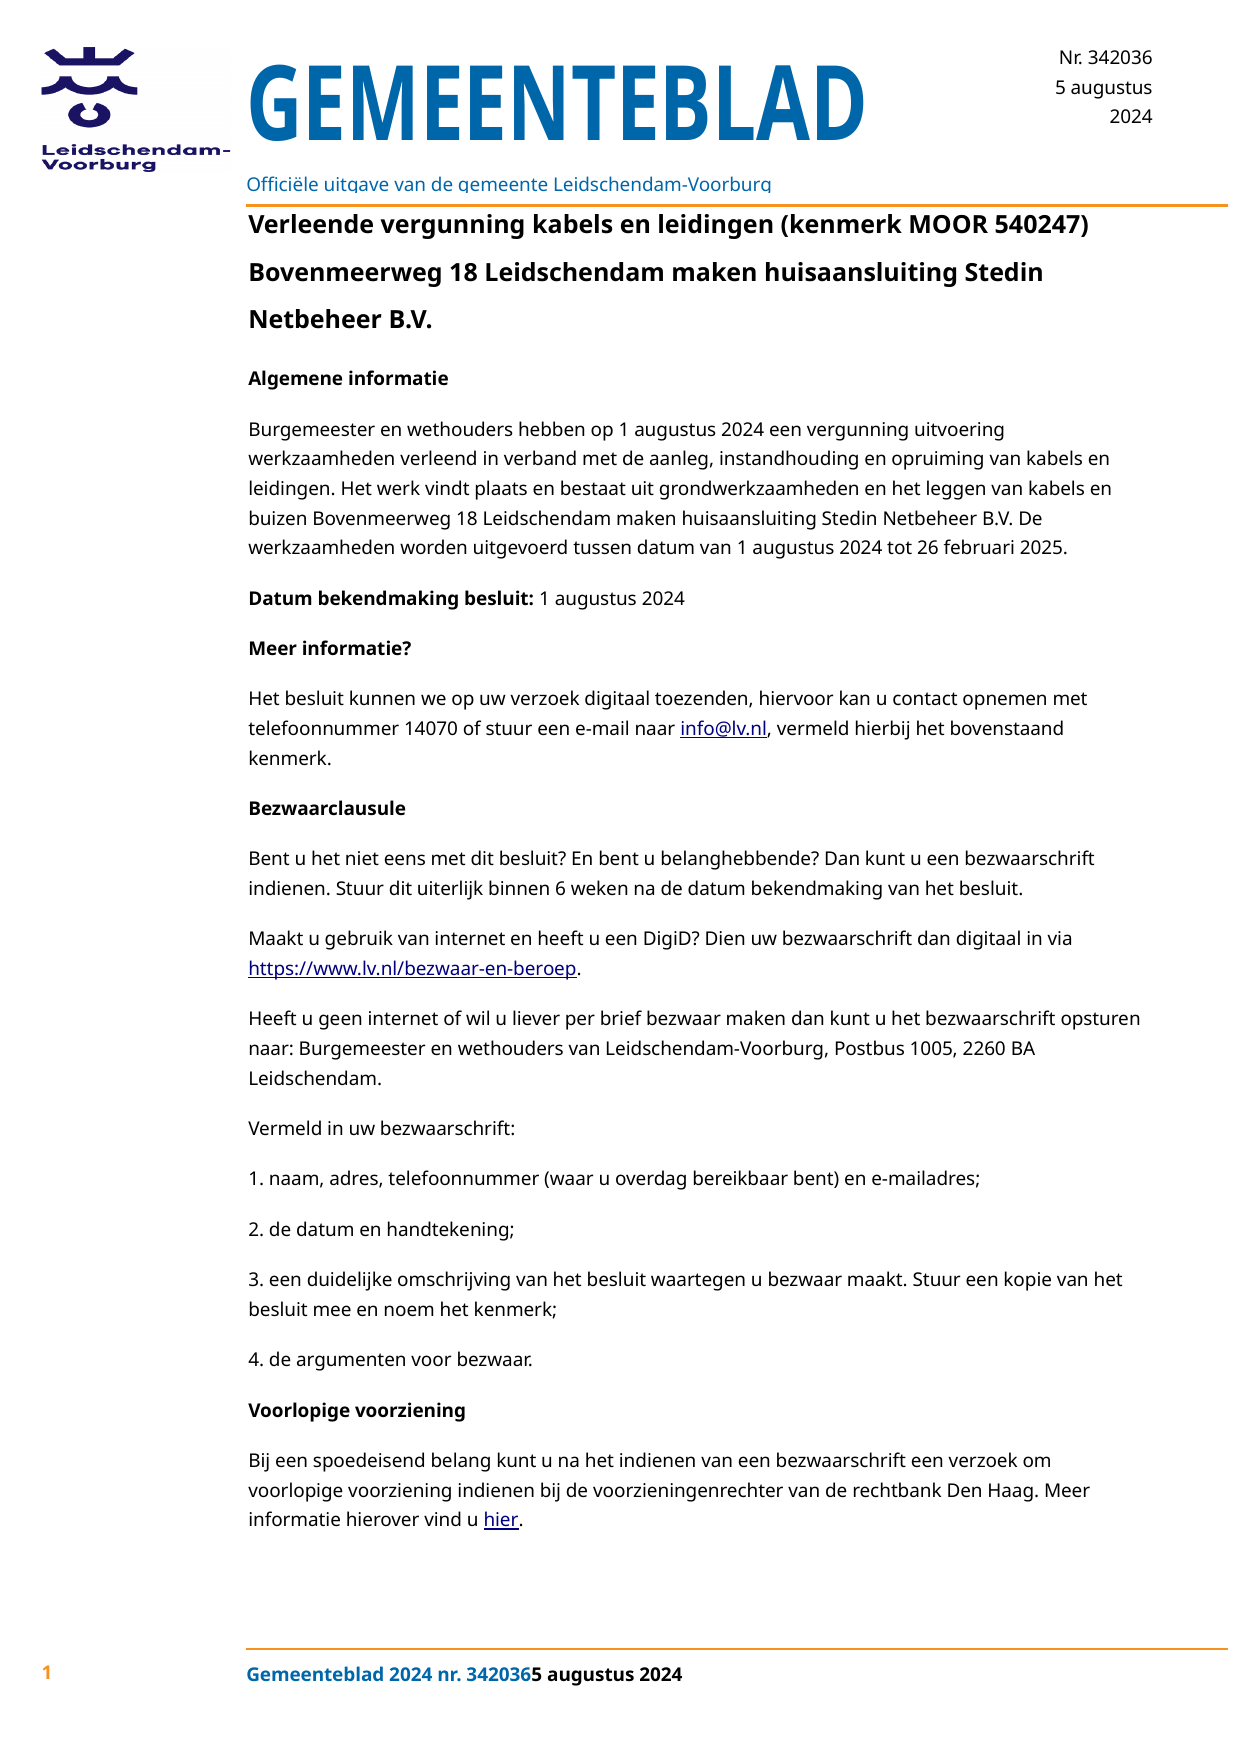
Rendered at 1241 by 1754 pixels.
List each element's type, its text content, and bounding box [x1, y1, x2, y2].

text Algemene informatie [248, 366, 1152, 391]
text 2. de datum en handtekening; [248, 1216, 1152, 1242]
text Verleende vergunning kabels en leidingen (kenmerk MOOR 540247) Bovenmeerweg 18 Leidschendam maken huisaansluiting Stedin Netbeheer B.V. [248, 207, 1152, 336]
text 4. de argumenten voor bezwaar. [248, 1346, 1152, 1372]
text Bij een spoedeisend belang kunt u na het indienen van een bezwaarschrift een verzoek om voorlopige voorziening indienen bij de voorzieningenrechter van de rechtbank Den Haag. Meer informatie hierover vind u hier. [248, 1447, 1152, 1532]
picture [41, 47, 231, 172]
text Vermeld in uw bezwaarschrift: [248, 1115, 1152, 1141]
text Bent u het niet eens met dit besluit? En bent u belanghebbende? Dan kunt u een bezwaarschrift indienen. Stuur dit uiterlijk binnen 6 weken na de datum bekendmaking van het besluit. [248, 846, 1152, 901]
text Datum bekendmaking besluit: 1 augustus 2024 [248, 585, 1152, 610]
text Burgemeester en wethouders hebben op 1 augustus 2024 een vergunning uitvoering werkzaamheden verleend in verband met de aanleg, instandhouding en opruiming van kabels en leidingen. Het werk vindt plaats en bestaat uit grondwerkzaamheden en het leggen van kabels en buizen Bovenmeerweg 18 Leidschendam maken huisaansluiting Stedin Netbeheer B.V. De werkzaamheden worden uitgevoerd tussen datum van 1 augustus 2024 tot 26 februari 2025. [248, 416, 1152, 560]
text Het besluit kunnen we op uw verzoek digitaal toezenden, hiervoor kan u contact opnemen met telefoonnummer 14070 of stuur een e-mail naar info@lv.nl, vermeld hierbij het bovenstaand kenmerk. [248, 686, 1152, 770]
text 1. naam, adres, telefoonnummer (waar u overdag bereikbaar bent) en e-mailadres; [248, 1166, 1152, 1191]
text Heeft u geen internet of wil u liever per brief bezwaar maken dan kunt u het bezwaarschrift opsturen naar: Burgemeester en wethouders van Leidschendam-Voorburg, Postbus 1005, 2260 BA Leidschendam. [248, 1006, 1152, 1090]
text 3. een duidelijke omschrijving van het besluit waartegen u bezwaar maakt. Stuur een kopie van het besluit mee en noem het kenmerk; [248, 1266, 1152, 1322]
text Voorlopige voorziening [248, 1397, 1152, 1422]
text Meer informatie? [248, 635, 1152, 661]
text Maakt u gebruik van internet en heeft u een DigiD? Dien uw bezwaarschrift dan digitaal in via https://www.lv.nl/bezwaar-en-beroep. [248, 926, 1152, 981]
text Bezwaarclausule [248, 795, 1152, 821]
